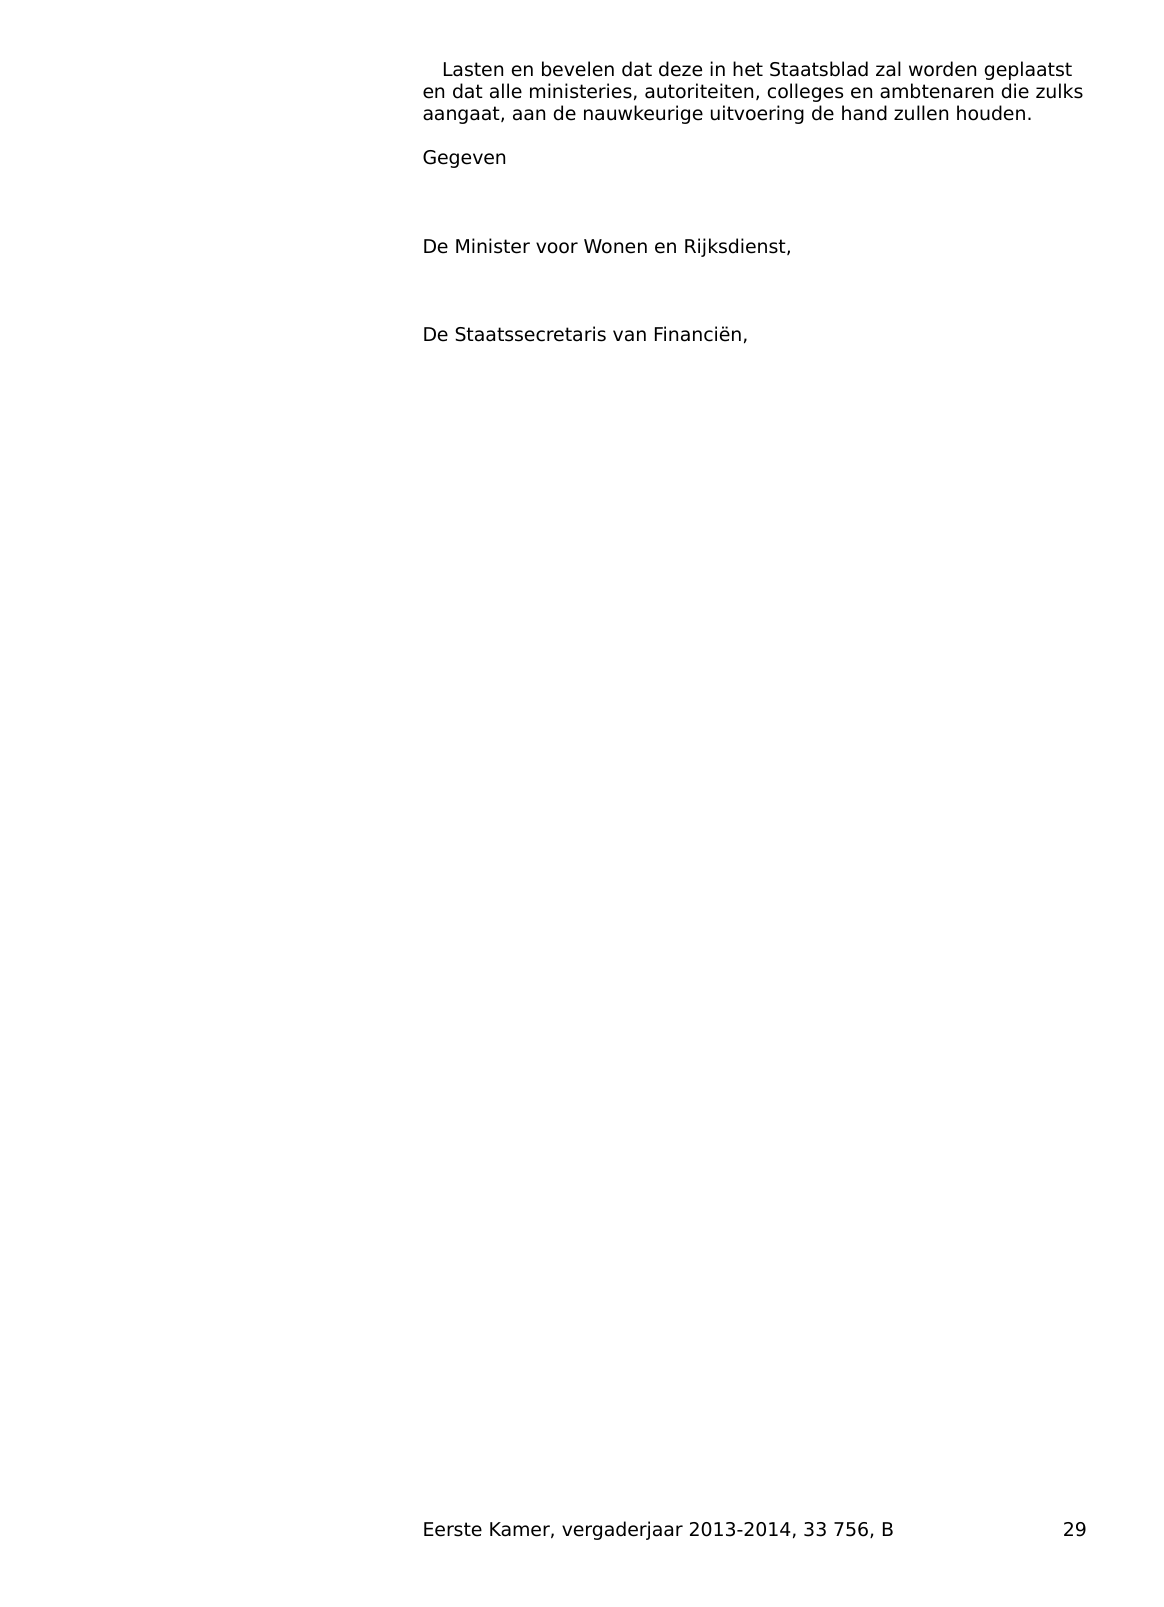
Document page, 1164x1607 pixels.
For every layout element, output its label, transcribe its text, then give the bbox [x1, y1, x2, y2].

text Lasten en bevelen dat deze in het Staatsblad zal worden geplaatst en dat alle ministeries, autoriteiten, colleges en ambtenaren die zulks aangaat, aan de nauwkeurige uitvoering de hand zullen houden. [422, 59, 1087, 125]
text De Staatssecretaris van Financiën, [422, 324, 1087, 346]
text Gegeven [422, 147, 1087, 169]
text De Minister voor Wonen en Rijksdienst, [422, 236, 1087, 258]
